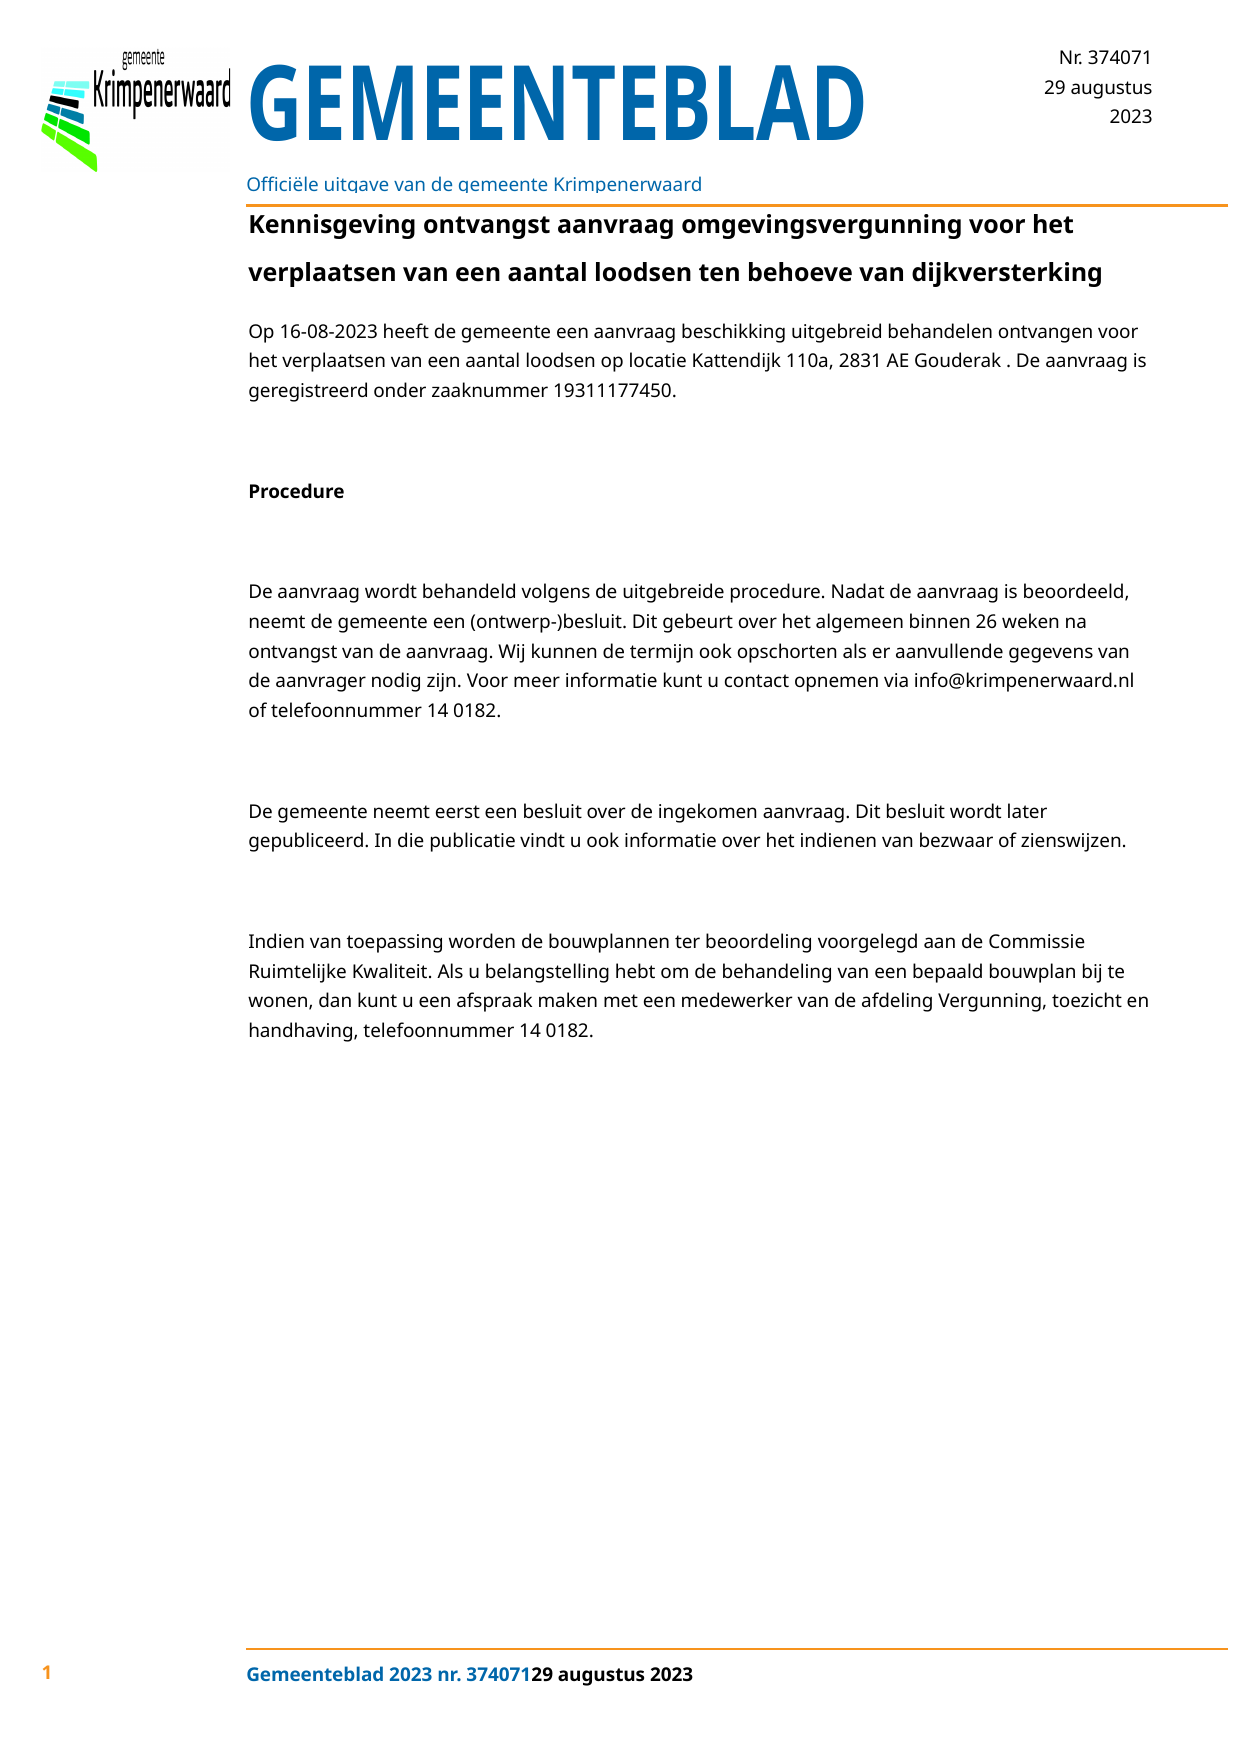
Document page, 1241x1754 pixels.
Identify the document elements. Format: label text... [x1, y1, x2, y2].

text Procedure [248, 478, 1152, 504]
picture [41, 47, 231, 172]
text De aanvraag wordt behandeld volgens de uitgebreide procedure. Nadat de aanvraag is beoordeeld, neemt de gemeente een (ontwerp-)besluit. Dit gebeurt over het algemeen binnen 26 weken na ontvangst van de aanvraag. Wij kunnen de termijn ook opschorten als er aanvullende gegevens van de aanvrager nodig zijn. Voor meer informatie kunt u contact opnemen via info@krimpenerwaard.nl of telefoonnummer 14 0182. [248, 579, 1152, 723]
text Indien van toepassing worden de bouwplannen ter beoordeling voorgelegd aan de Commissie Ruimtelijke Kwaliteit. Als u belangstelling hebt om de behandeling van een bepaald bouwplan bij te wonen, dan kunt u een afspraak maken met een medewerker van de afdeling Vergunning, toezicht en handhaving, telefoonnummer 14 0182. [248, 928, 1152, 1043]
text Op 16-08-2023 heeft de gemeente een aanvraag beschikking uitgebreid behandelen ontvangen voor het verplaatsen van een aantal loodsen op locatie Kattendijk 110a, 2831 AE Gouderak . De aanvraag is geregistreerd onder zaaknummer 19311177450. [248, 318, 1152, 403]
text Kennisgeving ontvangst aanvraag omgevingsvergunning voor het verplaatsen van een aantal loodsen ten behoeve van dijkversterking [248, 207, 1152, 288]
text De gemeente neemt eerst een besluit over de ingekomen aanvraag. Dit besluit wordt later gepubliceerd. In die publicatie vindt u ook informatie over het indienen van bezwaar of zienswijzen. [248, 798, 1152, 853]
